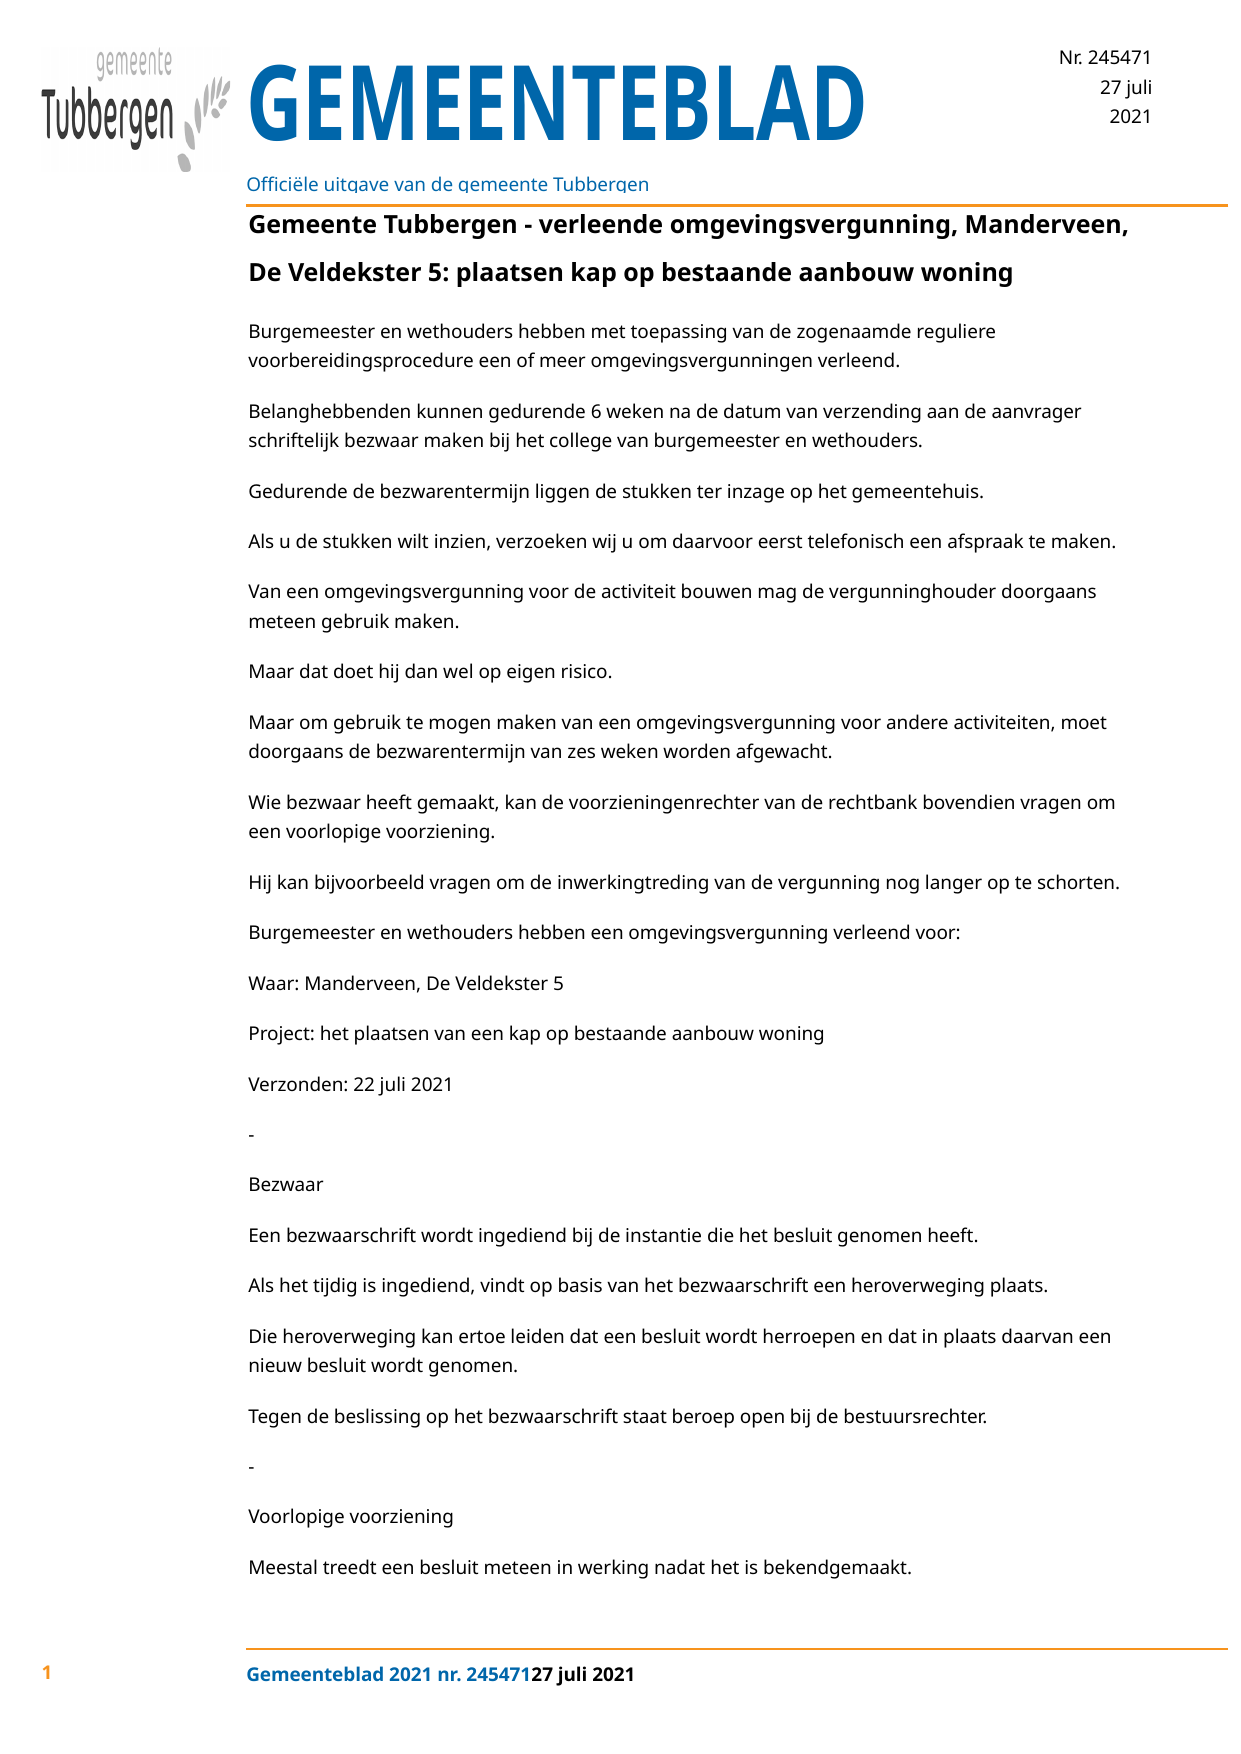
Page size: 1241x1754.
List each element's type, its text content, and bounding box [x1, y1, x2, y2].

text Bezwaar [248, 1172, 1152, 1197]
text Als het tijdig is ingediend, vindt op basis van het bezwaarschrift een heroverweging plaats. [248, 1272, 1152, 1298]
text Burgemeester en wethouders hebben met toepassing van de zogenaamde reguliere voorbereidingsprocedure een of meer omgevingsvergunningen verleend. [248, 318, 1152, 373]
text Maar om gebruik te mogen maken van een omgevingsvergunning voor andere activiteiten, moet doorgaans de bezwarentermijn van zes weken worden afgewacht. [248, 709, 1152, 764]
text Burgemeester en wethouders hebben een omgevingsvergunning verleend voor: [248, 919, 1152, 945]
text Gedurende de bezwarentermijn liggen de stukken ter inzage op het gemeentehuis. [248, 478, 1152, 504]
text Voorlopige voorziening [248, 1504, 1152, 1529]
text Maar dat doet hij dan wel op eigen risico. [248, 659, 1152, 684]
text Hij kan bijvoorbeeld vragen om de inwerkingtreding van de vergunning nog langer op te schorten. [248, 869, 1152, 895]
text Project: het plaatsen van een kap op bestaande aanbouw woning [248, 1020, 1152, 1046]
text Meestal treedt een besluit meteen in werking nadat het is bekendgemaakt. [248, 1554, 1152, 1580]
text Een bezwaarschrift wordt ingediend bij de instantie die het besluit genomen heeft. [248, 1222, 1152, 1248]
text - [248, 1121, 1152, 1147]
text Gemeente Tubbergen - verleende omgevingsvergunning, Manderveen, De Veldekster 5: plaatsen kap op bestaande aanbouw woning [248, 207, 1152, 288]
text Wie bezwaar heeft gemaakt, kan de voorzieningenrechter van de rechtbank bovendien vragen om een voorlopige voorziening. [248, 789, 1152, 844]
text Tegen de beslissing op het bezwaarschrift staat beroep open bij de bestuursrechter. [248, 1403, 1152, 1429]
text Van een omgevingsvergunning voor de activiteit bouwen mag de vergunninghouder doorgaans meteen gebruik maken. [248, 579, 1152, 634]
text Die heroverweging kan ertoe leiden dat een besluit wordt herroepen en dat in plaats daarvan een nieuw besluit wordt genomen. [248, 1323, 1152, 1378]
text Belanghebbenden kunnen gedurende 6 weken na de datum van verzending aan de aanvrager schriftelijk bezwaar maken bij het college van burgemeester en wethouders. [248, 398, 1152, 453]
text Waar: Manderveen, De Veldekster 5 [248, 970, 1152, 996]
text - [248, 1453, 1152, 1479]
picture [41, 47, 231, 172]
text Verzonden: 22 juli 2021 [248, 1071, 1152, 1097]
text Als u de stukken wilt inzien, verzoeken wij u om daarvoor eerst telefonisch een afspraak te maken. [248, 528, 1152, 554]
